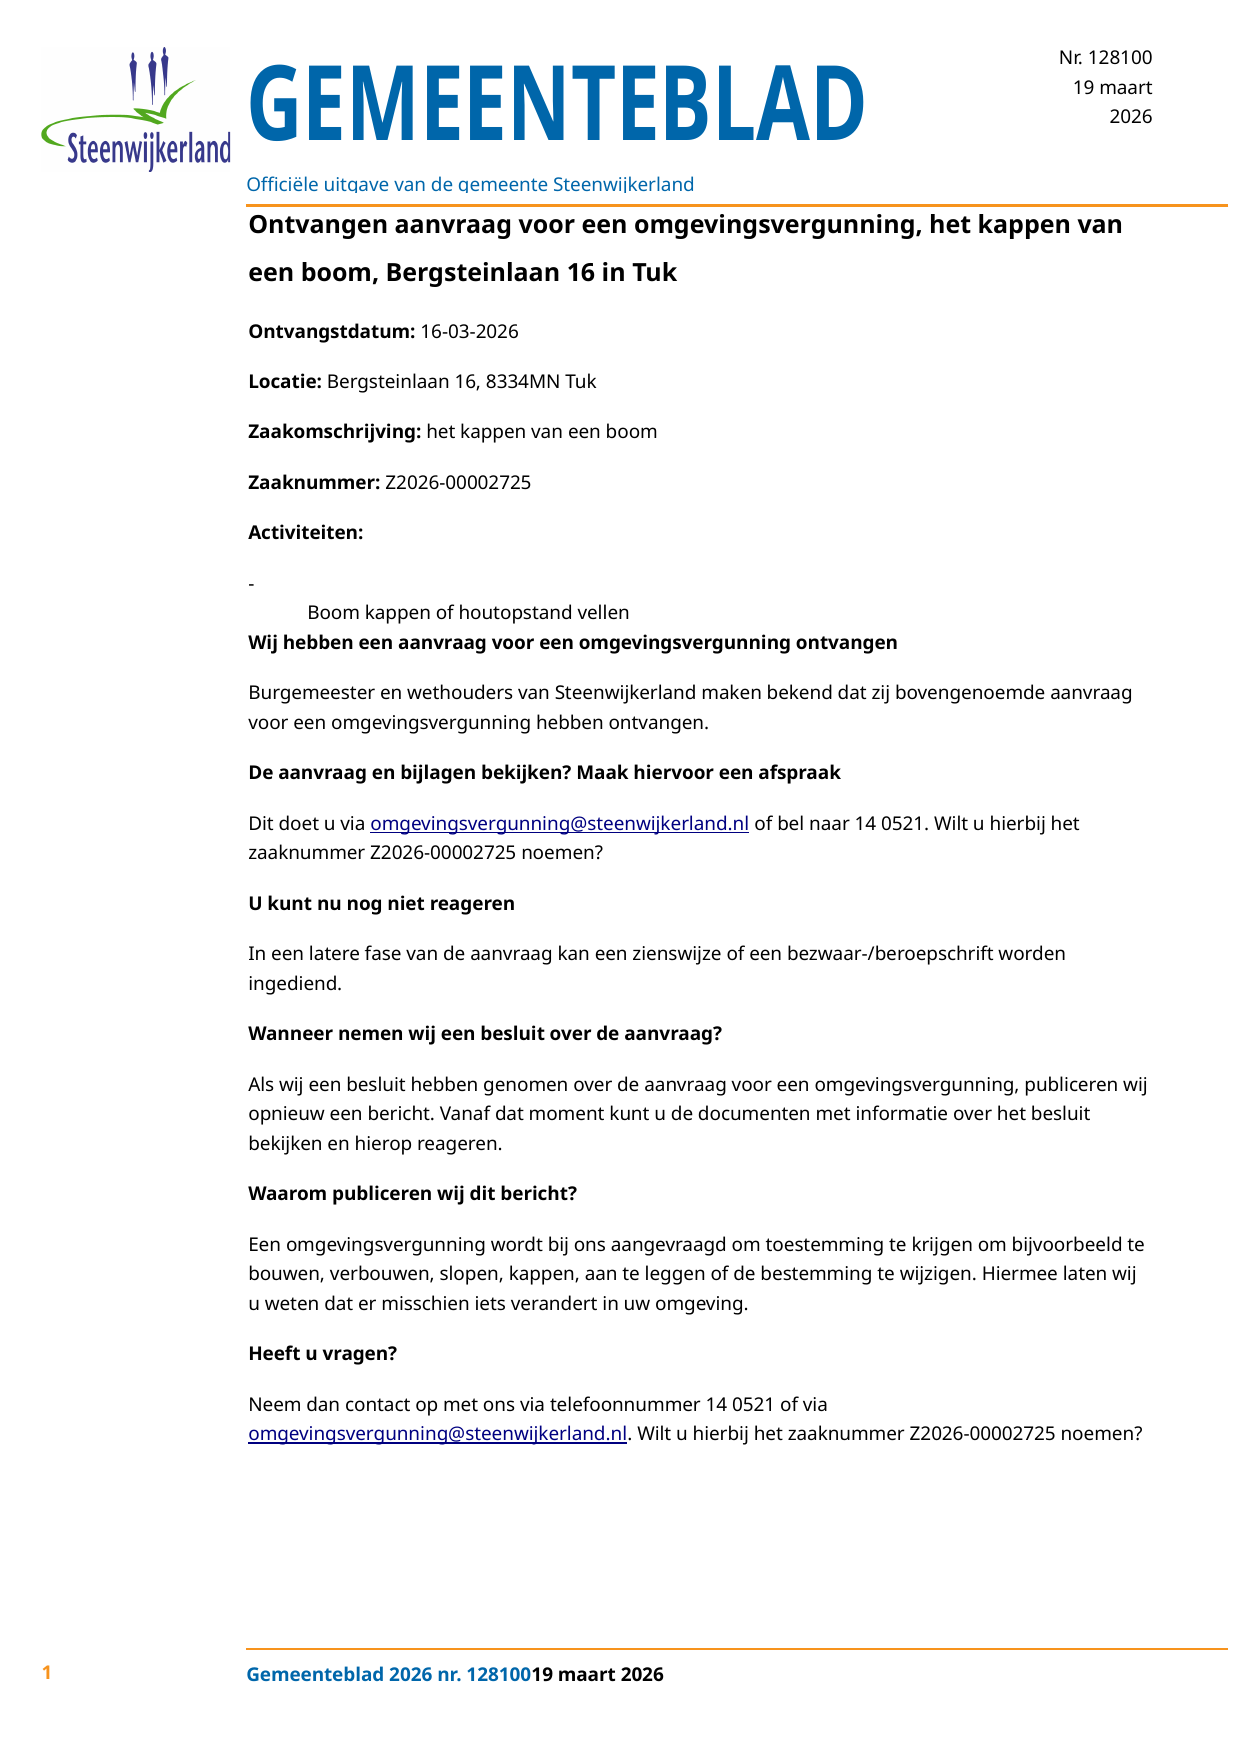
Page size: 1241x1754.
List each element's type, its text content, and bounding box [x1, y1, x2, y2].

text Wij hebben een aanvraag voor een omgevingsvergunning ontvangen [248, 629, 1152, 655]
text Burgemeester en wethouders van Steenwijkerland maken bekend dat zij bovengenoemde aanvraag voor een omgevingsvergunning hebben ontvangen. [248, 679, 1152, 735]
text Ontvangen aanvraag voor een omgevingsvergunning, het kappen van een boom, Bergsteinlaan 16 in Tuk [248, 207, 1152, 288]
text Neem dan contact op met ons via telefoonnummer 14 0521 of via omgevingsvergunning@steenwijkerland.nl. Wilt u hierbij het zaaknummer Z2026-00002725 noemen? [248, 1391, 1152, 1446]
text De aanvraag en bijlagen bekijken? Maak hiervoor een afspraak [248, 759, 1152, 785]
text Een omgevingsvergunning wordt bij ons aangevraagd om toestemming te krijgen om bijvoorbeeld te bouwen, verbouwen, slopen, kappen, aan te leggen of de bestemming te wijzigen. Hiermee laten wij u weten dat er misschien iets verandert in uw omgeving. [248, 1231, 1152, 1316]
text Dit doet u via omgevingsvergunning@steenwijkerland.nl of bel naar 14 0521. Wilt u hierbij het zaaknummer Z2026-00002725 noemen? [248, 810, 1152, 865]
picture [41, 47, 231, 172]
text Zaaknummer: Z2026-00002725 [248, 469, 1152, 495]
text Ontvangstdatum: 16-03-2026 [248, 318, 1152, 344]
text Heeft u vragen? [248, 1340, 1152, 1366]
text Als wij een besluit hebben genomen over de aanvraag voor een omgevingsvergunning, publiceren wij opnieuw een bericht. Vanaf dat moment kunt u de documenten met informatie over het besluit bekijken en hierop reageren. [248, 1071, 1152, 1156]
text In een latere fase van de aanvraag kan een zienswijze of een bezwaar-/beroepschrift worden ingediend. [248, 940, 1152, 996]
list Boom kappen of houtopstand vellen [248, 599, 1152, 625]
text Wanneer nemen wij een besluit over de aanvraag? [248, 1020, 1152, 1046]
text Locatie: Bergsteinlaan 16, 8334MN Tuk [248, 368, 1152, 394]
text Activiteiten: [248, 519, 1152, 545]
text Zaakomschrijving: het kappen van een boom [248, 419, 1152, 444]
text U kunt nu nog niet reageren [248, 890, 1152, 916]
text Waarom publiceren wij dit bericht? [248, 1180, 1152, 1206]
